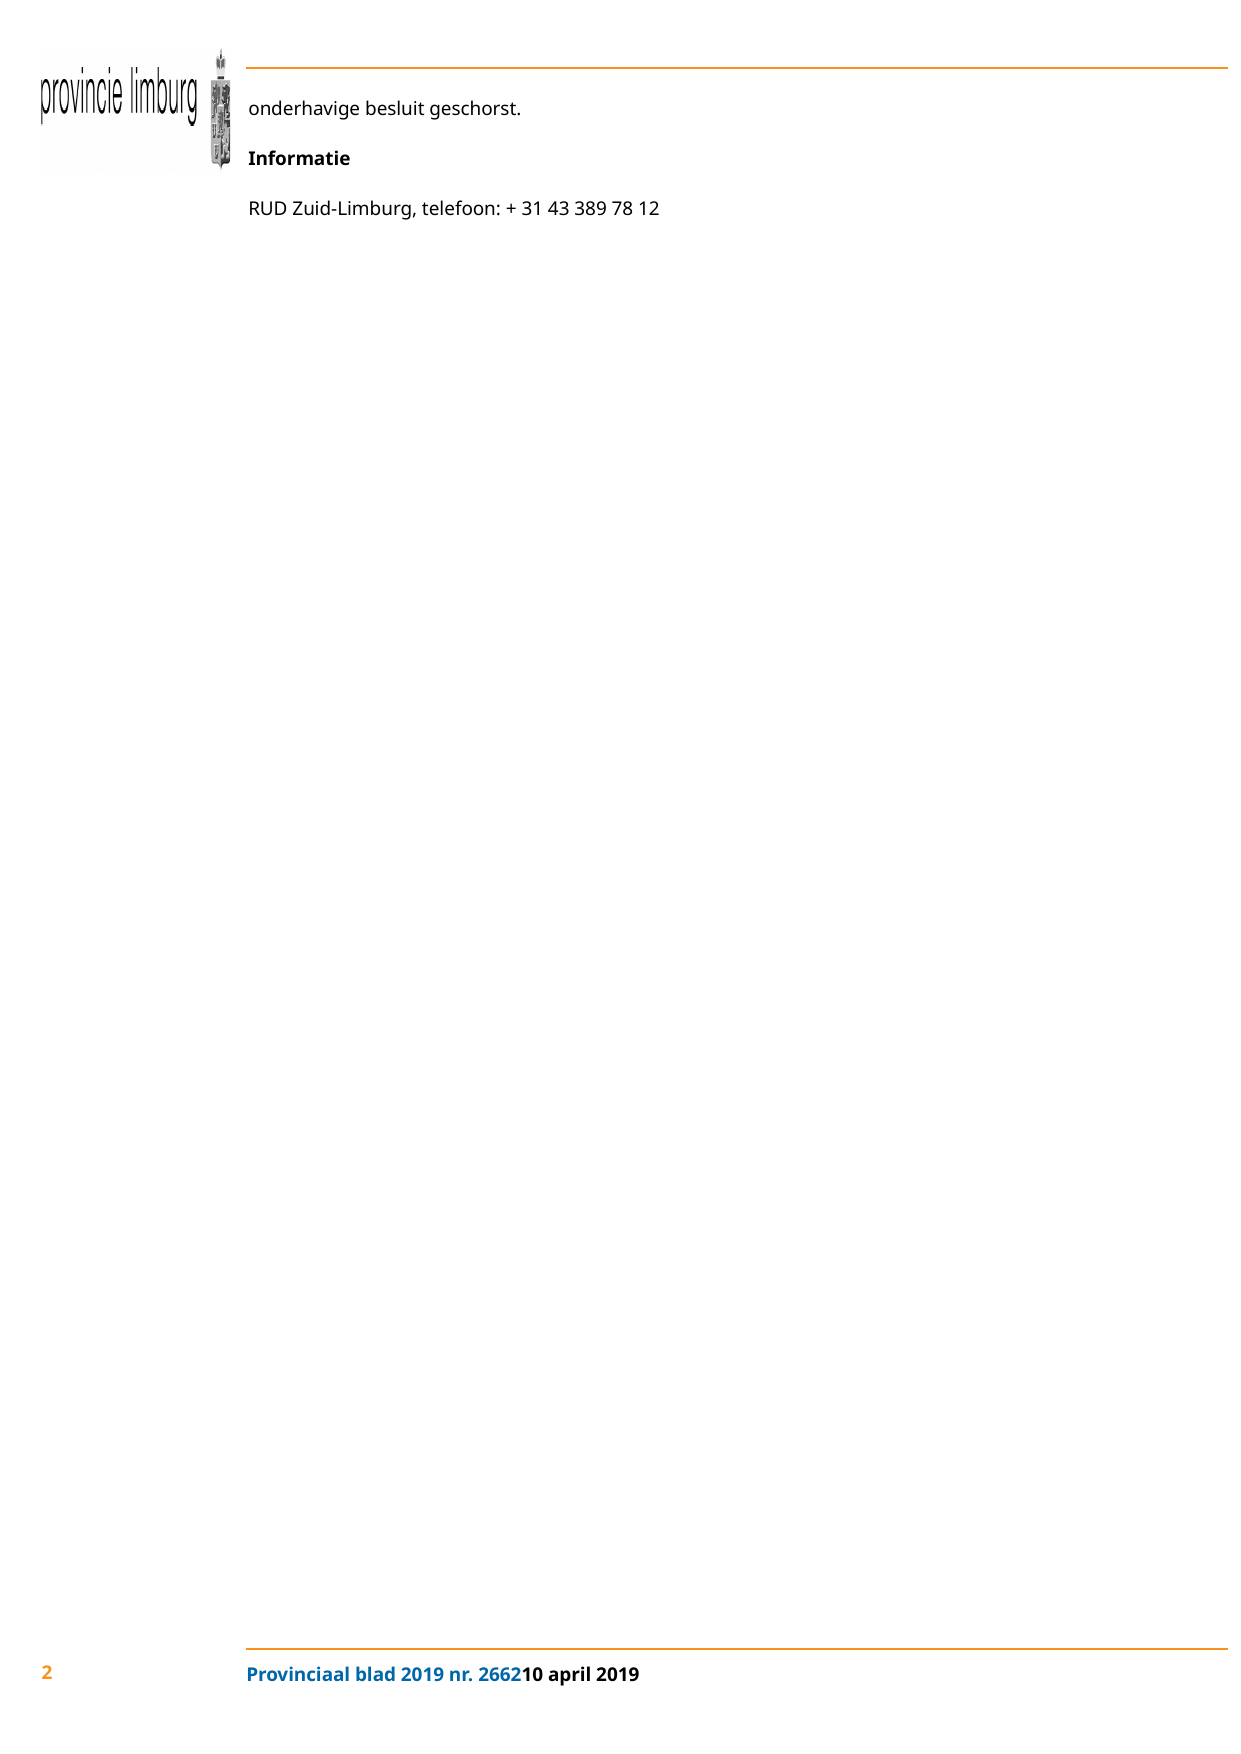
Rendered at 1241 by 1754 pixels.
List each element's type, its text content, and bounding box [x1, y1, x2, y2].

text RUD Zuid-Limburg, telefoon: + 31 43 389 78 12 [248, 196, 1152, 221]
picture [41, 47, 231, 172]
text onderhavige besluit geschorst. [248, 95, 1152, 121]
text Informatie [248, 145, 1152, 171]
